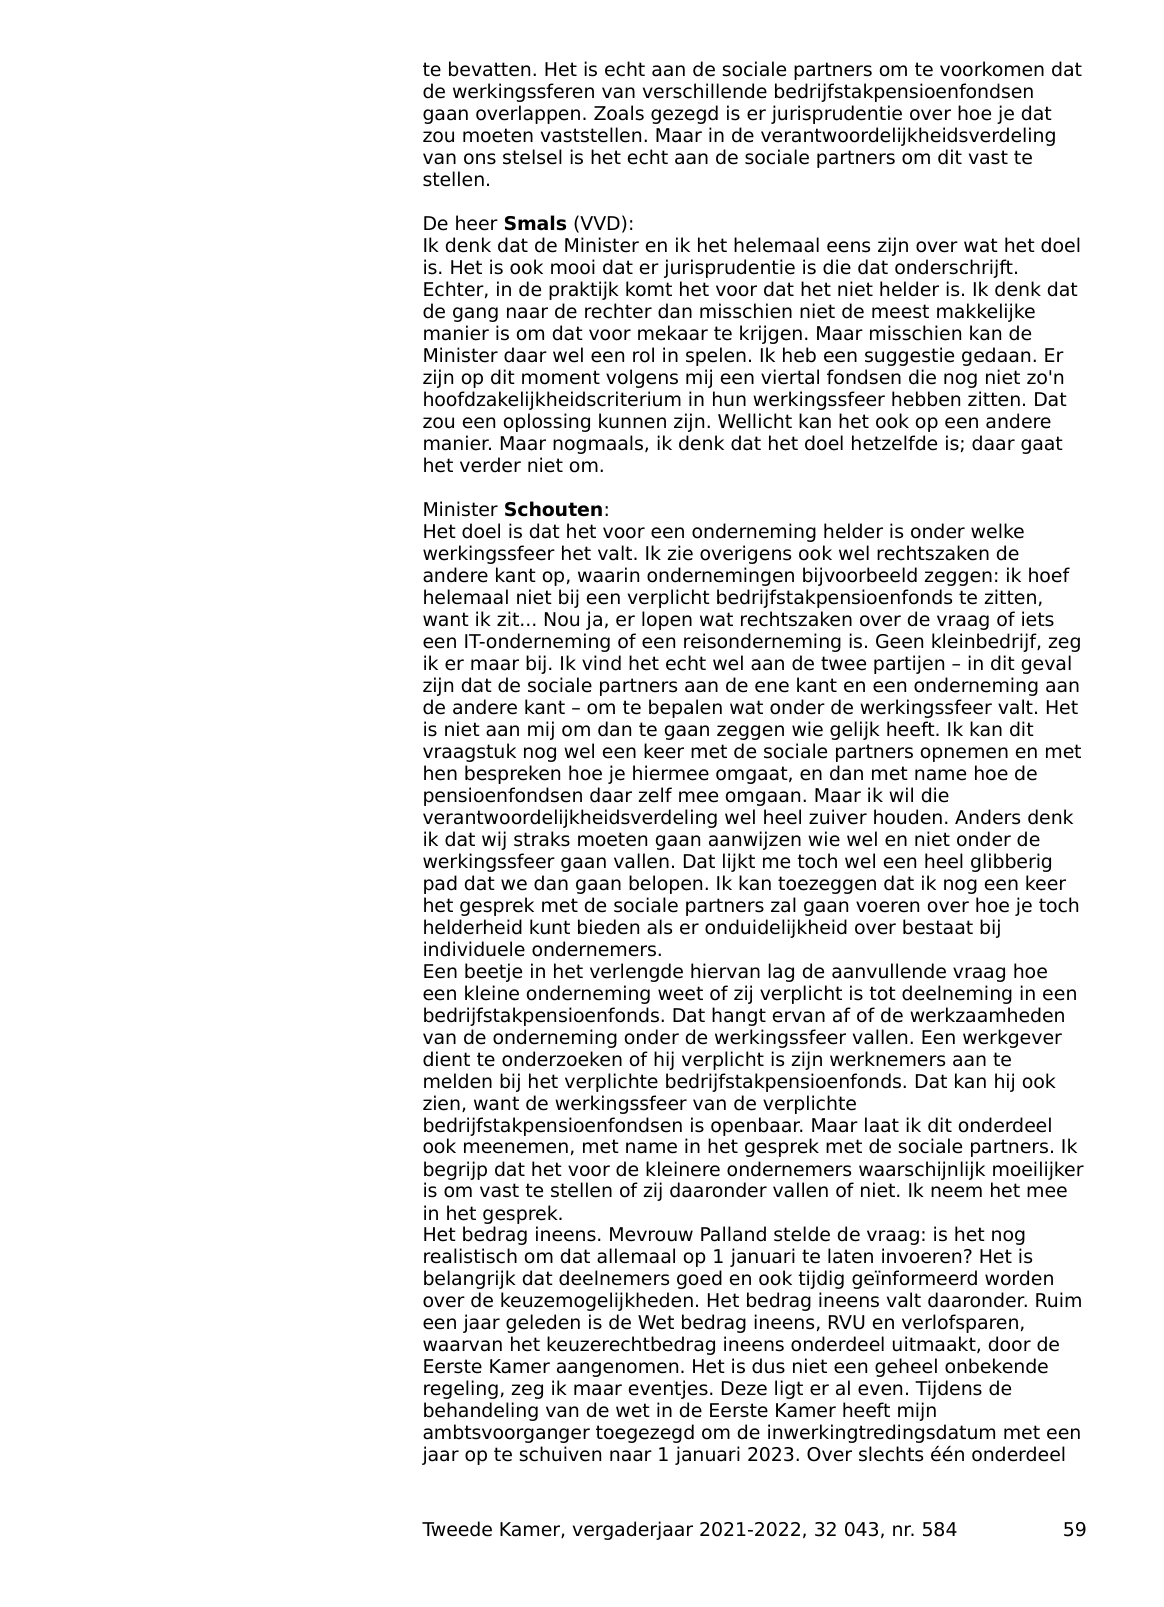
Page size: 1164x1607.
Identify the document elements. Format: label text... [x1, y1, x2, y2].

text te bevatten. Het is echt aan de sociale partners om te voorkomen dat de werkingssferen van verschillende bedrijfstakpensioenfondsen gaan overlappen. Zoals gezegd is er jurisprudentie over hoe je dat zou moeten vaststellen. Maar in de verantwoordelijkheidsverdeling van ons stelsel is het echt aan de sociale partners om dit vast te stellen. [422, 59, 1087, 191]
text De heer Smals (VVD): [422, 213, 1087, 235]
text Het doel is dat het voor een onderneming helder is onder welke werkingssfeer het valt. Ik zie overigens ook wel rechtszaken de andere kant op, waarin ondernemingen bijvoorbeeld zeggen: ik hoef helemaal niet bij een verplicht bedrijfstakpensioenfonds te zitten, want ik zit... Nou ja, er lopen wat rechtszaken over de vraag of iets een IT-onderneming of een reisonderneming is. Geen kleinbedrijf, zeg ik er maar bij. Ik vind het echt wel aan de twee partijen – in dit geval zijn dat de sociale partners aan de ene kant en een onderneming aan de andere kant – om te bepalen wat onder de werkingssfeer valt. Het is niet aan mij om dan te gaan zeggen wie gelijk heeft. Ik kan dit vraagstuk nog wel een keer met de sociale partners opnemen en met hen bespreken hoe je hiermee omgaat, en dan met name hoe de pensioenfondsen daar zelf mee omgaan. Maar ik wil die verantwoordelijkheidsverdeling wel heel zuiver houden. Anders denk ik dat wij straks moeten gaan aanwijzen wie wel en niet onder de werkingssfeer gaan vallen. Dat lijkt me toch wel een heel glibberig pad dat we dan gaan belopen. Ik kan toezeggen dat ik nog een keer het gesprek met de sociale partners zal gaan voeren over hoe je toch helderheid kunt bieden als er onduidelijkheid over bestaat bij individuele ondernemers. [422, 521, 1087, 961]
text Ik denk dat de Minister en ik het helemaal eens zijn over wat het doel is. Het is ook mooi dat er jurisprudentie is die dat onderschrijft. Echter, in de praktijk komt het voor dat het niet helder is. Ik denk dat de gang naar de rechter dan misschien niet de meest makkelijke manier is om dat voor mekaar te krijgen. Maar misschien kan de Minister daar wel een rol in spelen. Ik heb een suggestie gedaan. Er zijn op dit moment volgens mij een viertal fondsen die nog niet zo'n hoofdzakelijkheidscriterium in hun werkingssfeer hebben zitten. Dat zou een oplossing kunnen zijn. Wellicht kan het ook op een andere manier. Maar nogmaals, ik denk dat het doel hetzelfde is; daar gaat het verder niet om. [422, 235, 1087, 477]
text Een beetje in het verlengde hiervan lag de aanvullende vraag hoe een kleine onderneming weet of zij verplicht is tot deelneming in een bedrijfstakpensioenfonds. Dat hangt ervan af of de werkzaamheden van de onderneming onder de werkingssfeer vallen. Een werkgever dient te onderzoeken of hij verplicht is zijn werknemers aan te melden bij het verplichte bedrijfstakpensioenfonds. Dat kan hij ook zien, want de werkingssfeer van de verplichte bedrijfstakpensioenfondsen is openbaar. Maar laat ik dit onderdeel ook meenemen, met name in het gesprek met de sociale partners. Ik begrijp dat het voor de kleinere ondernemers waarschijnlijk moeilijker is om vast te stellen of zij daaronder vallen of niet. Ik neem het mee in het gesprek. [422, 961, 1087, 1224]
text Minister Schouten: [422, 499, 1087, 521]
text Het bedrag ineens. Mevrouw Palland stelde de vraag: is het nog realistisch om dat allemaal op 1 januari te laten invoeren? Het is belangrijk dat deelnemers goed en ook tijdig geïnformeerd worden over de keuzemogelijkheden. Het bedrag ineens valt daaronder. Ruim een jaar geleden is de Wet bedrag ineens, RVU en verlofsparen, waarvan het keuzerechtbedrag ineens onderdeel uitmaakt, door de Eerste Kamer aangenomen. Het is dus niet een geheel onbekende regeling, zeg ik maar eventjes. Deze ligt er al even. Tijdens de behandeling van de wet in de Eerste Kamer heeft mijn ambtsvoorganger toegezegd om de inwerkingtredingsdatum met een jaar op te schuiven naar 1 januari 2023. Over slechts één onderdeel [422, 1224, 1087, 1466]
